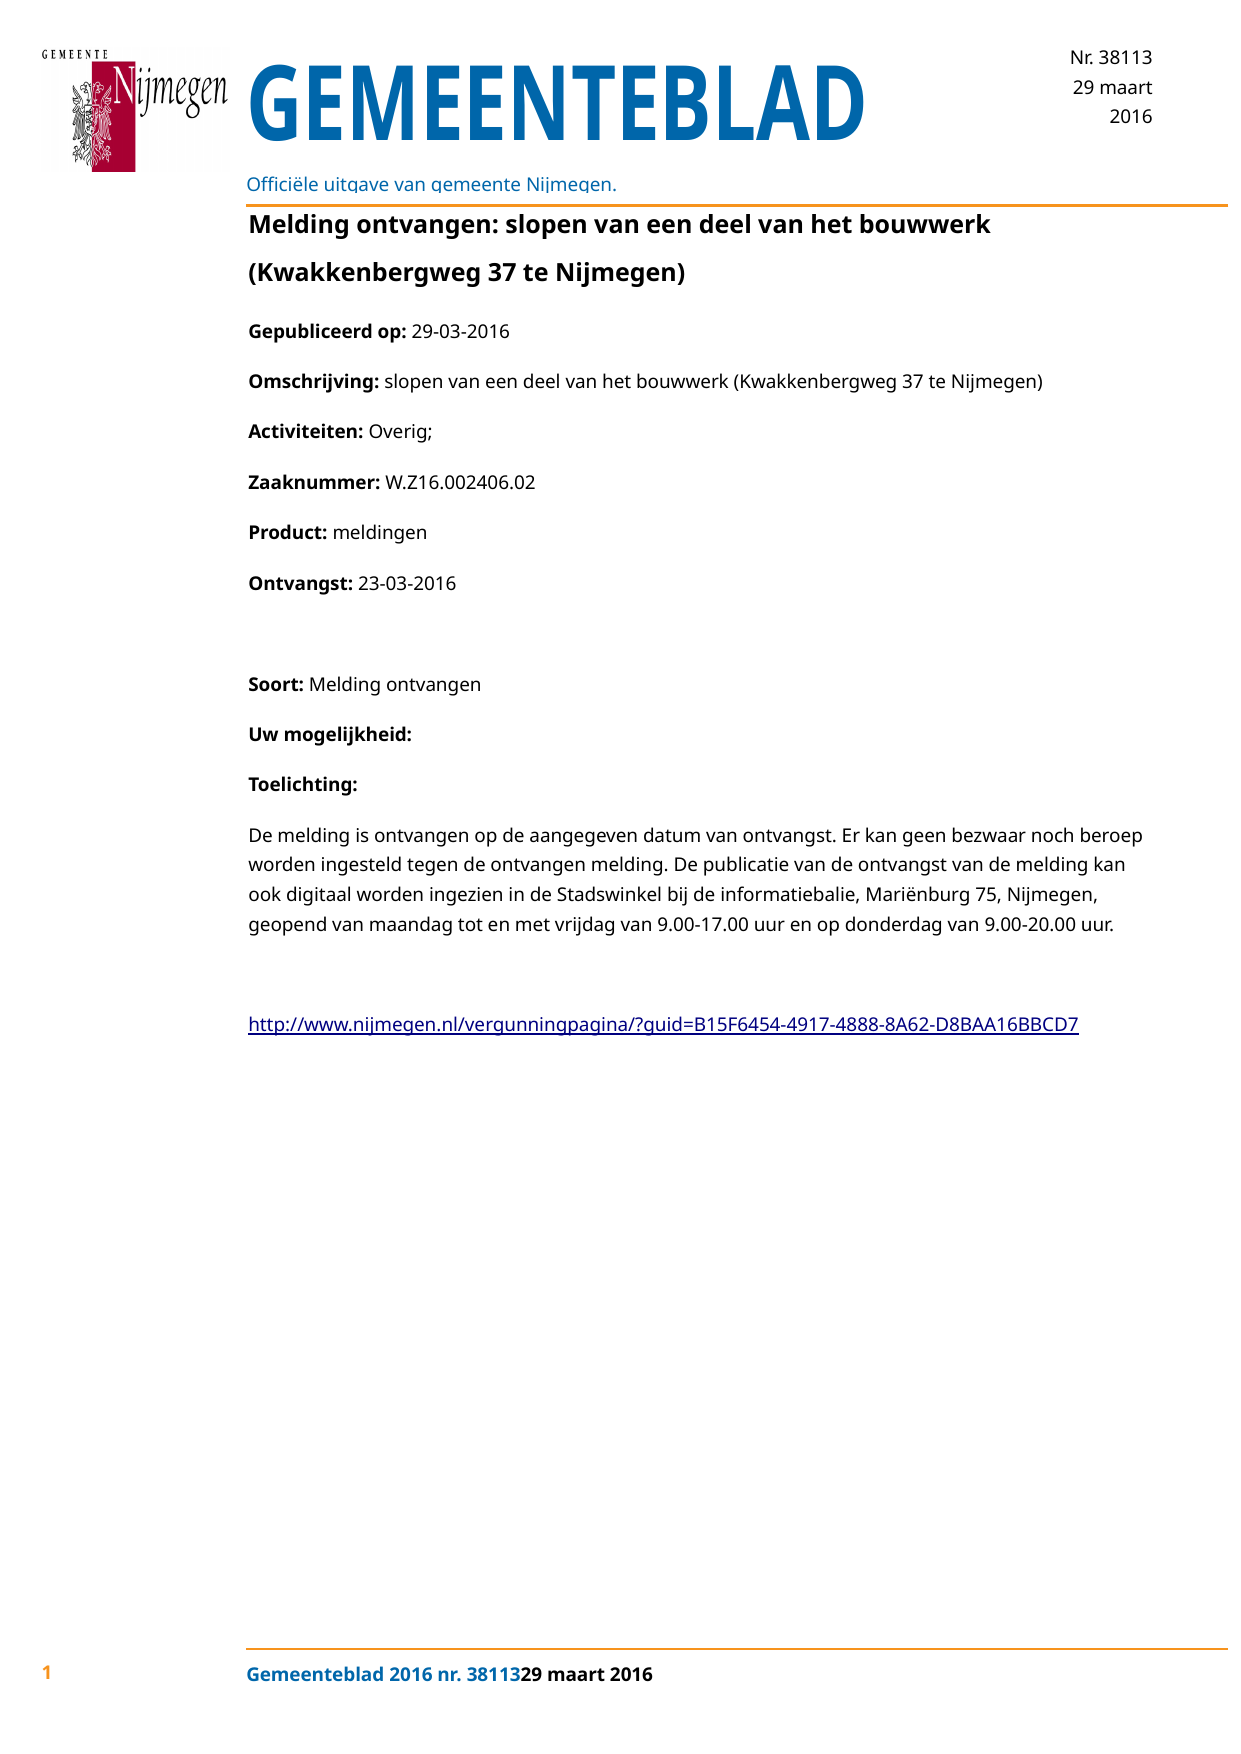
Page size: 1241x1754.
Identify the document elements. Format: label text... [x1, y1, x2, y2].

text Omschrijving: slopen van een deel van het bouwwerk (Kwakkenbergweg 37 te Nijmegen) [248, 368, 1152, 394]
text Zaaknummer: W.Z16.002406.02 [248, 469, 1152, 495]
text Activiteiten: Overig; [248, 419, 1152, 444]
text Ontvangst: 23-03-2016 [248, 570, 1152, 596]
picture [41, 47, 231, 172]
text Product: meldingen [248, 519, 1152, 545]
text http://www.nijmegen.nl/vergunningpagina/?guid=B15F6454-4917-4888-8A62-D8BAA16BBCD7 [248, 1012, 1152, 1037]
text Gepubliceerd op: 29-03-2016 [248, 318, 1152, 344]
text Soort: Melding ontvangen [248, 671, 1152, 697]
text De melding is ontvangen op de aangegeven datum van ontvangst. Er kan geen bezwaar noch beroep worden ingesteld tegen de ontvangen melding. De publicatie van de ontvangst van de melding kan ook digitaal worden ingezien in de Stadswinkel bij de informatiebalie, Mariënburg 75, Nijmegen, geopend van maandag tot en met vrijdag van 9.00-17.00 uur en op donderdag van 9.00-20.00 uur. [248, 822, 1152, 937]
text Toelichting: [248, 772, 1152, 797]
text Uw mogelijkheid: [248, 721, 1152, 747]
text Melding ontvangen: slopen van een deel van het bouwwerk (Kwakkenbergweg 37 te Nijmegen) [248, 207, 1152, 288]
